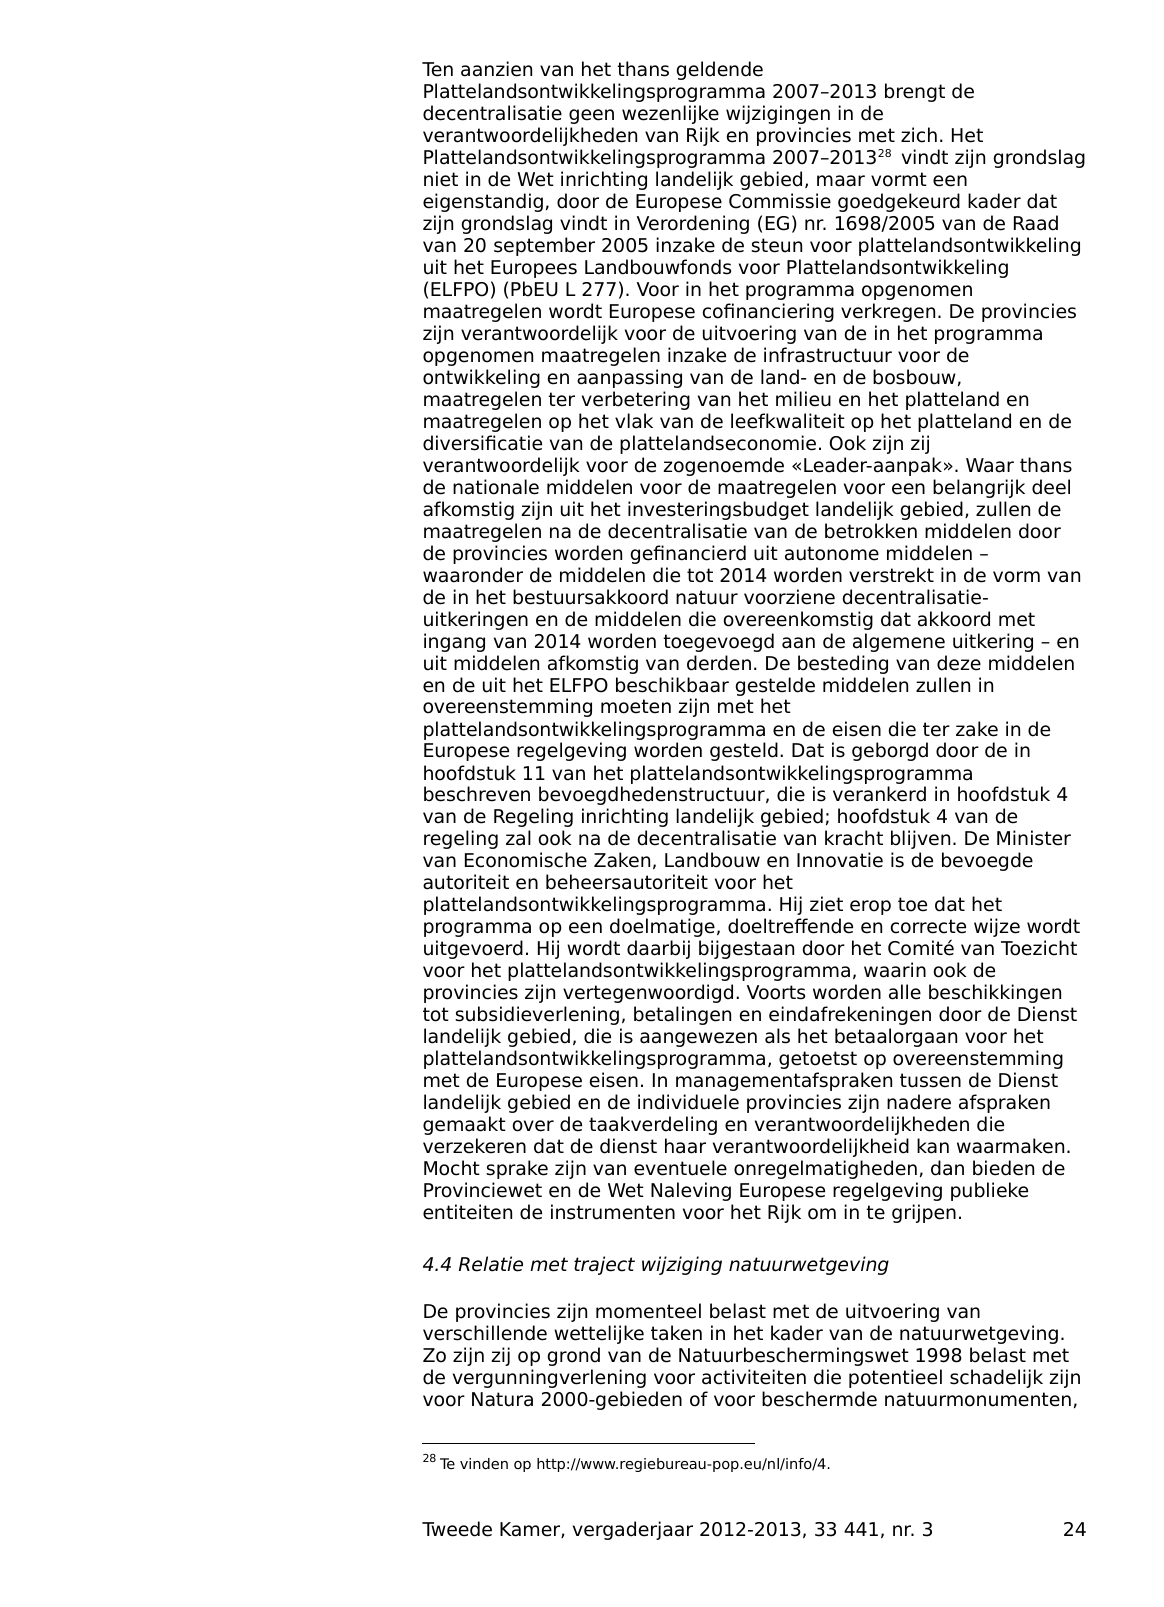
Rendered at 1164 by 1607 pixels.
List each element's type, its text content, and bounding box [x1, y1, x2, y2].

text De provincies zijn momenteel belast met de uitvoering van verschillende wettelijke taken in het kader van de natuurwetgeving. Zo zijn zij op grond van de Natuurbeschermingswet 1998 belast met de vergunningverlening voor activiteiten die potentieel schadelijk zijn voor Natura 2000-gebieden of voor beschermde natuurmonumenten, [422, 1301, 1087, 1411]
subtitle 4.4 Relatie met traject wijziging natuurwetgeving [422, 1254, 1087, 1276]
text Te vinden op http://www.regiebureau-pop.eu/nl/info/4. [422, 1452, 1087, 1474]
text Ten aanzien van het thans geldende Plattelandsontwikkelingsprogramma 2007–2013 brengt de decentralisatie geen wezenlijke wijzigingen in de verantwoordelijkheden van Rijk en provincies met zich. Het Plattelandsontwikkelingsprogramma 2007–2013 vindt zijn grondslag niet in de Wet inrichting landelijk gebied, maar vormt een eigenstandig, door de Europese Commissie goedgekeurd kader dat zijn grondslag vindt in Verordening (EG) nr. 1698/2005 van de Raad van 20 september 2005 inzake de steun voor plattelandsontwikkeling uit het Europees Landbouwfonds voor Plattelandsontwikkeling (ELFPO) (PbEU L 277). Voor in het programma opgenomen maatregelen wordt Europese cofinanciering verkregen. De provincies zijn verantwoordelijk voor de uitvoering van de in het programma opgenomen maatregelen inzake de infrastructuur voor de ontwikkeling en aanpassing van de land- en de bosbouw, maatregelen ter verbetering van het milieu en het platteland en maatregelen op het vlak van de leefkwaliteit op het platteland en de diversificatie van de plattelandseconomie. Ook zijn zij verantwoordelijk voor de zogenoemde «Leader-aanpak». Waar thans de nationale middelen voor de maatregelen voor een belangrijk deel afkomstig zijn uit het investeringsbudget landelijk gebied, zullen de maatregelen na de decentralisatie van de betrokken middelen door de provincies worden gefinancierd uit autonome middelen – waaronder de middelen die tot 2014 worden verstrekt in de vorm van de in het bestuursakkoord natuur voorziene decentralisatie-uitkeringen en de middelen die overeenkomstig dat akkoord met ingang van 2014 worden toegevoegd aan de algemene uitkering – en uit middelen afkomstig van derden. De besteding van deze middelen en de uit het ELFPO beschikbaar gestelde middelen zullen in overeenstemming moeten zijn met het plattelandsontwikkelingsprogramma en de eisen die ter zake in de Europese regelgeving worden gesteld. Dat is geborgd door de in hoofdstuk 11 van het plattelandsontwikkelingsprogramma beschreven bevoegdhedenstructuur, die is verankerd in hoofdstuk 4 van de Regeling inrichting landelijk gebied; hoofdstuk 4 van de regeling zal ook na de decentralisatie van kracht blijven. De Minister van Economische Zaken, Landbouw en Innovatie is de bevoegde autoriteit en beheersautoriteit voor het plattelandsontwikkelingsprogramma. Hij ziet erop toe dat het programma op een doelmatige, doeltreffende en correcte wijze wordt uitgevoerd. Hij wordt daarbij bijgestaan door het Comité van Toezicht voor het plattelandsontwikkelingsprogramma, waarin ook de provincies zijn vertegenwoordigd. Voorts worden alle beschikkingen tot subsidieverlening, betalingen en eindafrekeningen door de Dienst landelijk gebied, die is aangewezen als het betaalorgaan voor het plattelandsontwikkelingsprogramma, getoetst op overeenstemming met de Europese eisen. In managementafspraken tussen de Dienst landelijk gebied en de individuele provincies zijn nadere afspraken gemaakt over de taakverdeling en verantwoordelijkheden die verzekeren dat de dienst haar verantwoordelijkheid kan waarmaken. Mocht sprake zijn van eventuele onregelmatigheden, dan bieden de Provinciewet en de Wet Naleving Europese regelgeving publieke entiteiten de instrumenten voor het Rijk om in te grijpen. [422, 59, 1087, 1224]
